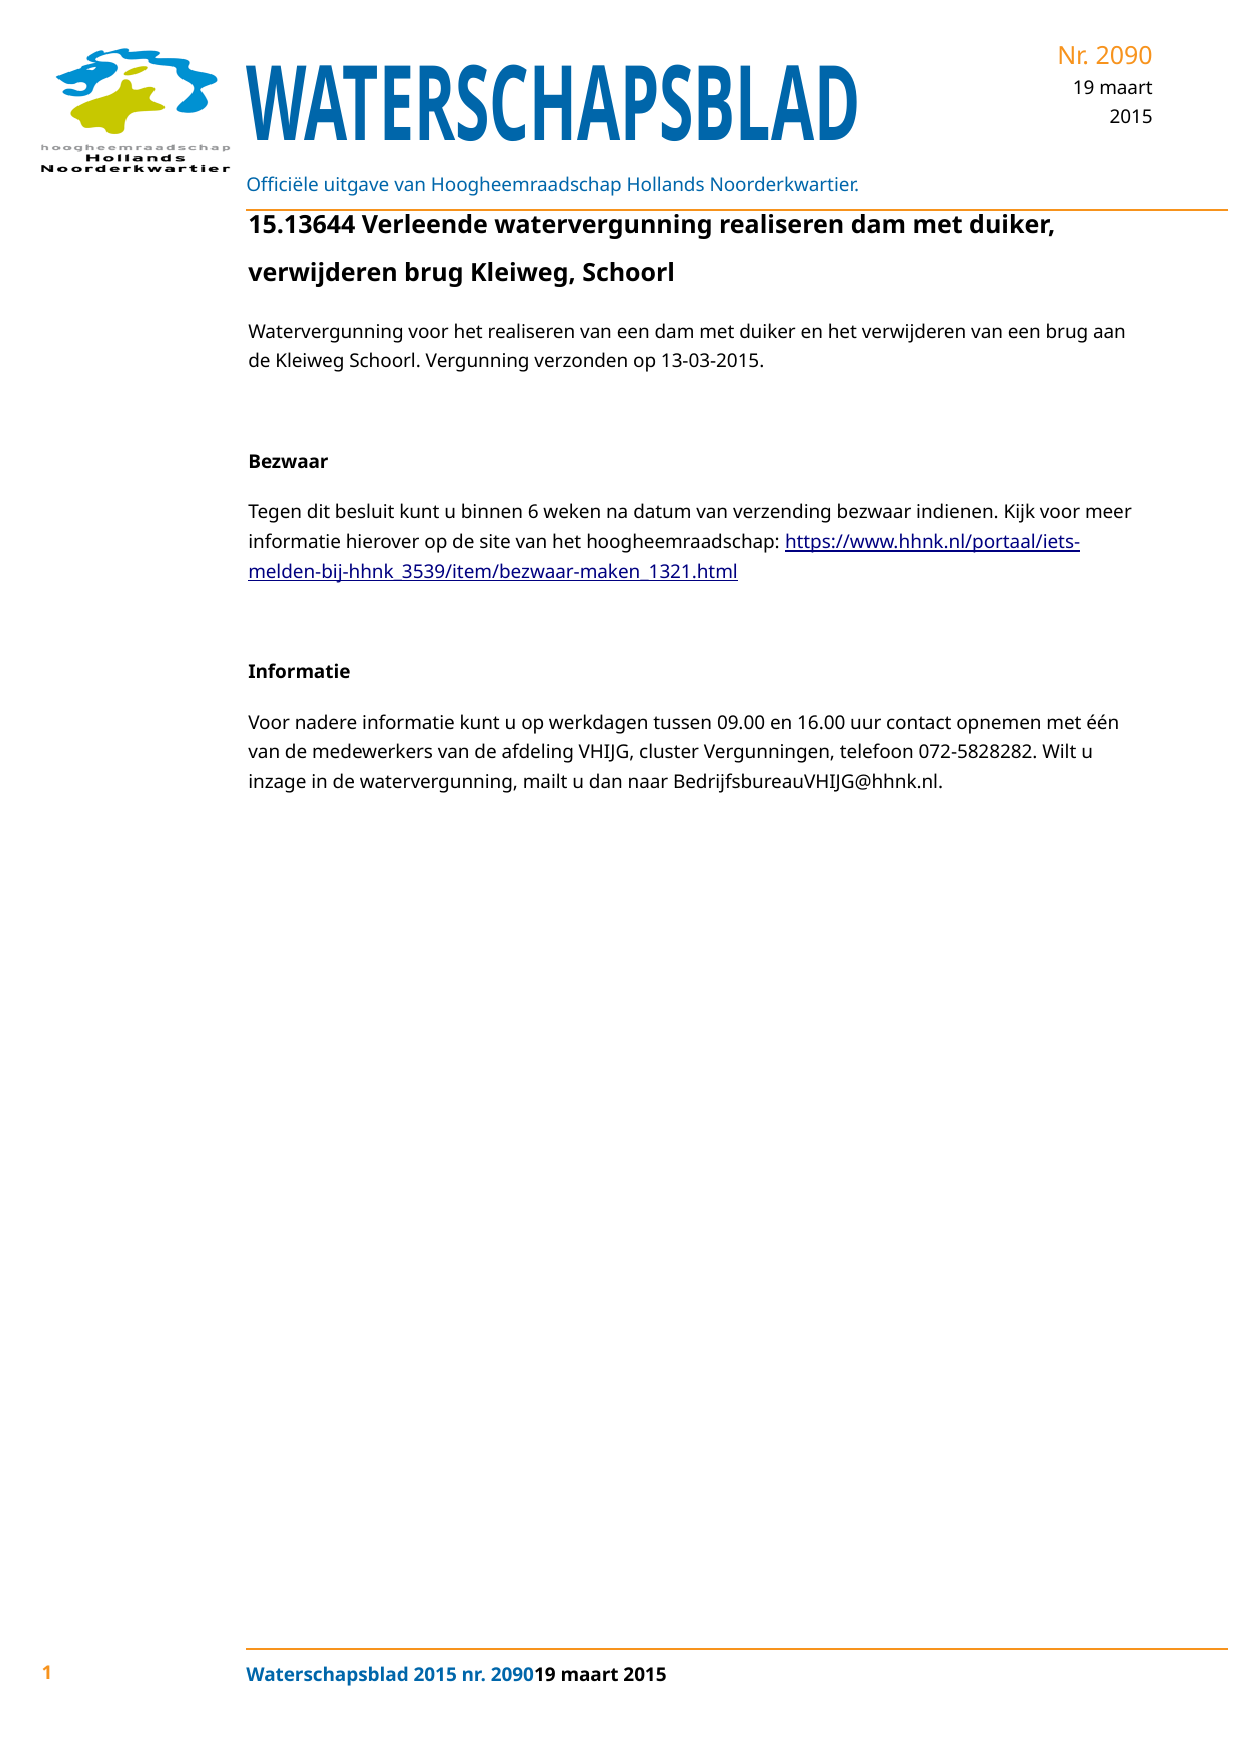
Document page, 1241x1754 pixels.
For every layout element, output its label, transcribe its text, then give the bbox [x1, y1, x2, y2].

text Informatie [248, 659, 1152, 684]
text Voor nadere informatie kunt u op werkdagen tussen 09.00 en 16.00 uur contact opnemen met één van de medewerkers van de afdeling VHIJG, cluster Vergunningen, telefoon 072-5828282. Wilt u inzage in de watervergunning, mailt u dan naar BedrijfsbureauVHIJG@hhnk.nl. [248, 709, 1152, 794]
text Tegen dit besluit kunt u binnen 6 weken na datum van verzending bezwaar indienen. Kijk voor meer informatie hierover op de site van het hoogheemraadschap: https://www.hhnk.nl/portaal/iets-melden-bij-hhnk_3539/item/bezwaar-maken_1321.html [248, 499, 1152, 584]
text 15.13644 Verleende watervergunning realiseren dam met duiker, verwijderen brug Kleiweg, Schoorl [248, 211, 1152, 288]
text Watervergunning voor het realiseren van een dam met duiker en het verwijderen van een brug aan de Kleiweg Schoorl. Vergunning verzonden op 13-03-2015. [248, 318, 1152, 373]
text Bezwaar [248, 448, 1152, 474]
picture [41, 47, 231, 172]
